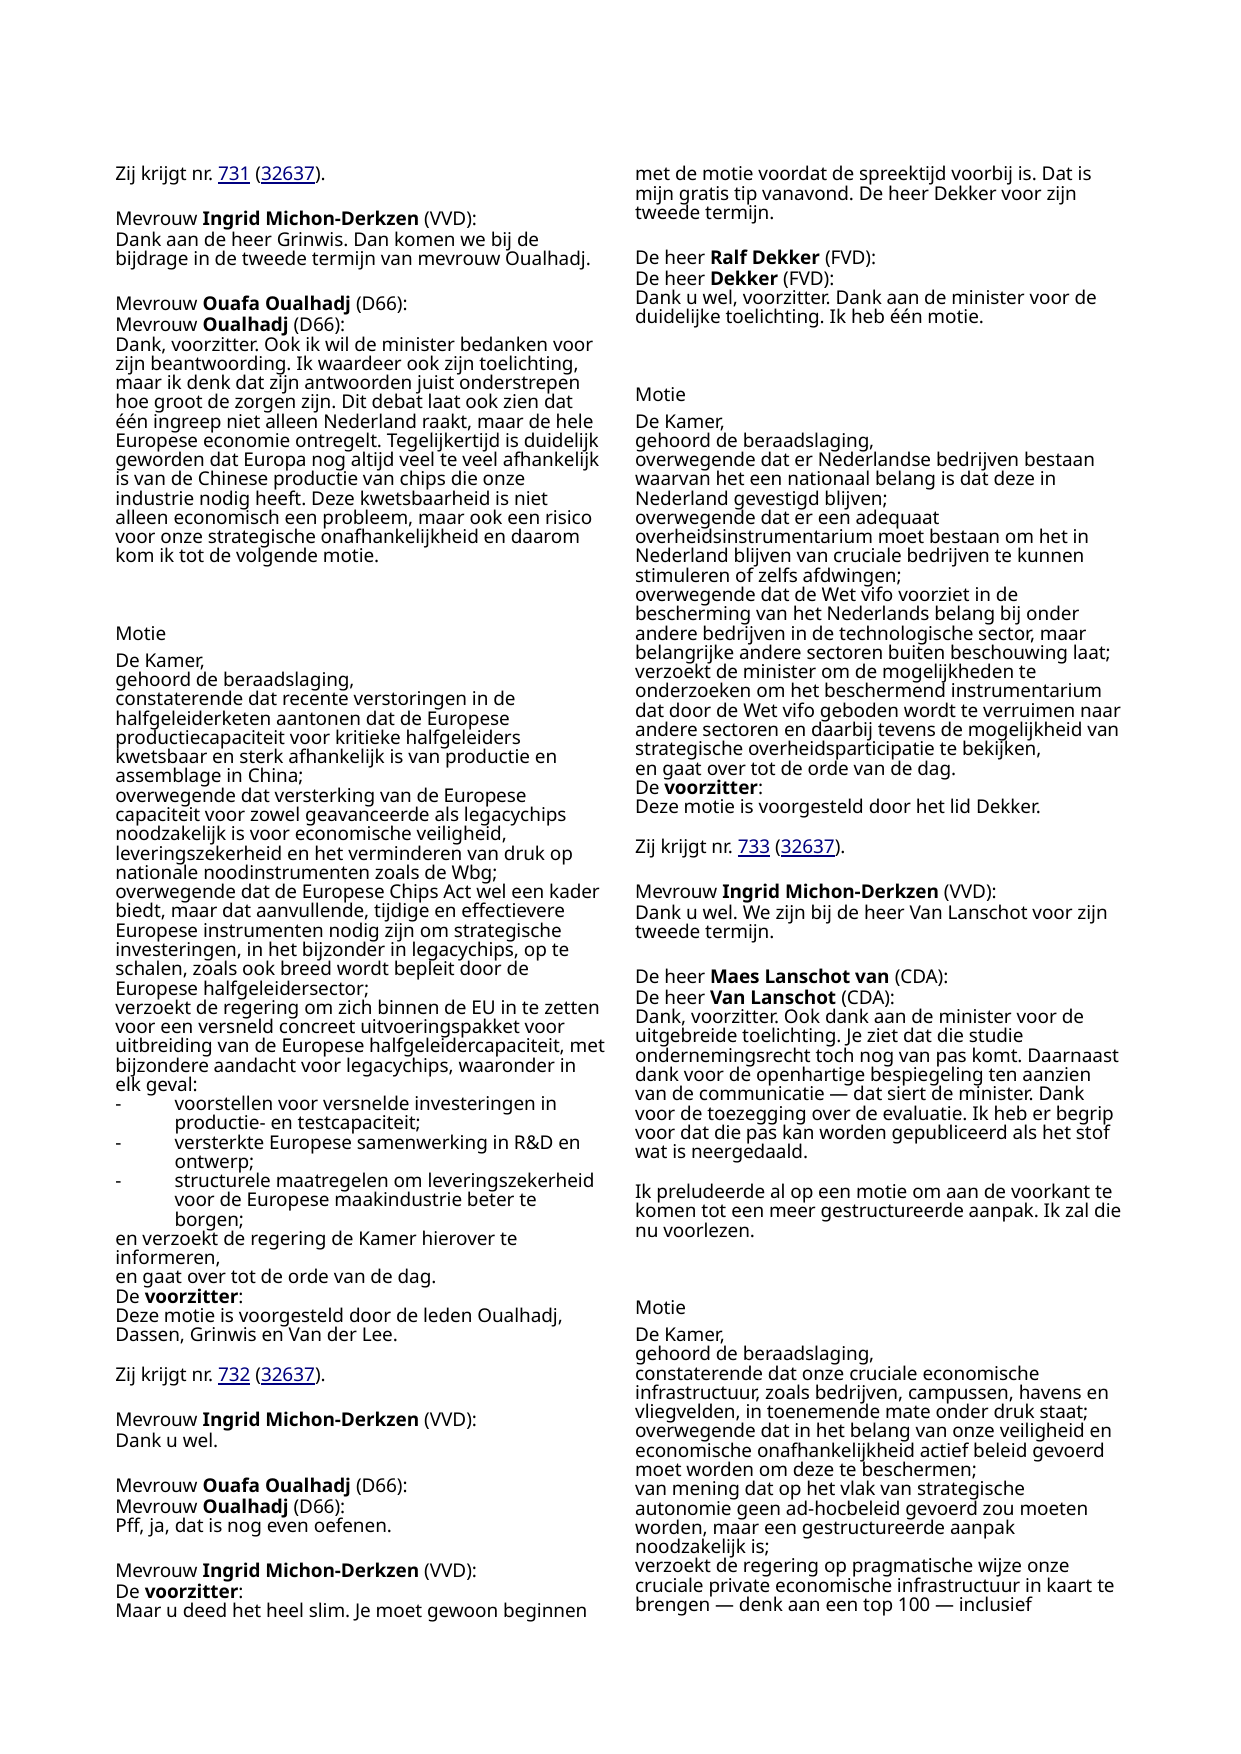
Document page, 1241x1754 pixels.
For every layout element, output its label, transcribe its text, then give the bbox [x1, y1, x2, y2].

text en gaat over tot de orde van de dag. [115, 1268, 605, 1288]
text De Kamer, [115, 652, 605, 671]
text en verzoekt de regering de Kamer hierover te informeren, [115, 1230, 605, 1268]
text Mevrouw Oualhadj (D66): [115, 316, 605, 336]
text Dank, voorzitter. Ook dank aan de minister voor de uitgebreide toelichting. Je ziet dat die studie ondernemingsrecht toch nog van pas komt. Daarnaast dank voor de openhartige bespiegeling ten aanzien van de communicatie — dat siert de minister. Dank voor de toezegging over de evaluatie. Ik heb er begrip voor dat die pas kan worden gepubliceerd als het stof wat is neergedaald. [635, 1008, 1125, 1162]
list voorstellen voor versnelde investeringen in productie- en testcapaciteit; [115, 1095, 605, 1134]
text Deze motie is voorgesteld door het lid Dekker. [635, 798, 1125, 817]
text Dank, voorzitter. Ook ik wil de minister bedanken voor zijn beantwoording. Ik waardeer ook zijn toelichting, maar ik denk dat zijn antwoorden juist onderstrepen hoe groot de zorgen zijn. Dit debat laat ook zien dat één ingreep niet alleen Nederland raakt, maar de hele Europese economie ontregelt. Tegelijkertijd is duidelijk geworden dat Europa nog altijd veel te veel afhankelijk is van de Chinese productie van chips die onze industrie nodig heeft. Deze kwetsbaarheid is niet alleen economisch een probleem, maar ook een risico voor onze strategische onafhankelijkheid en daarom kom ik tot de volgende motie. [115, 336, 605, 567]
text Mevrouw Ouafa Oualhadj (D66): [115, 291, 605, 316]
text Motie [115, 620, 605, 646]
list structurele maatregelen om leveringszekerheid voor de Europese maakindustrie beter te borgen; [115, 1172, 605, 1230]
text overwegende dat de Europese Chips Act wel een kader biedt, maar dat aanvullende, tijdige en effectievere Europese instrumenten nodig zijn om strategische investeringen, in het bijzonder in legacychips, op te schalen, zoals ook breed wordt bepleit door de Europese halfgeleidersector; [115, 883, 605, 999]
text met de motie voordat de spreektijd voorbij is. Dat is mijn gratis tip vanavond. De heer Dekker voor zijn tweede termijn. [635, 165, 1125, 223]
text overwegende dat er Nederlandse bedrijven bestaan waarvan het een nationaal belang is dat deze in Nederland gevestigd blijven; [635, 451, 1125, 509]
text De heer Van Lanschot (CDA): [635, 989, 1125, 1008]
text Dank u wel. [115, 1432, 605, 1451]
list versterkte Europese samenwerking in R&D en ontwerp; [115, 1134, 605, 1172]
text gehoord de beraadslaging, [115, 671, 605, 690]
text gehoord de beraadslaging, [635, 1345, 1125, 1364]
text Maar u deed het heel slim. Je moet gewoon beginnen [115, 1602, 605, 1622]
text De voorzitter: [115, 1288, 605, 1307]
text overwegende dat er een adequaat overheidsinstrumentarium moet bestaan om het in Nederland blijven van cruciale bedrijven te kunnen stimuleren of zelfs afdwingen; [635, 509, 1125, 586]
text Pff, ja, dat is nog even oefenen. [115, 1517, 605, 1537]
text Mevrouw Ouafa Oualhadj (D66): [115, 1472, 605, 1498]
text De Kamer, [635, 413, 1125, 432]
text en gaat over tot de orde van de dag. [635, 759, 1125, 779]
text Motie [635, 1294, 1125, 1320]
text Mevrouw Ingrid Michon-Derkzen (VVD): [115, 1557, 605, 1583]
text Deze motie is voorgesteld door de leden Oualhadj, Dassen, Grinwis en Van der Lee. [115, 1307, 605, 1346]
text Zij krijgt nr. 731 (32637). [115, 165, 605, 184]
text gehoord de beraadslaging, [635, 432, 1125, 451]
text De heer Dekker (FVD): [635, 270, 1125, 289]
text Zij krijgt nr. 733 (32637). [635, 838, 1125, 857]
text De heer Maes Lanschot van (CDA): [635, 963, 1125, 989]
text constaterende dat onze cruciale economische infrastructuur, zoals bedrijven, campussen, havens en vliegvelden, in toenemende mate onder druk staat; [635, 1364, 1125, 1422]
text overwegende dat versterking van de Europese capaciteit voor zowel geavanceerde als legacychips noodzakelijk is voor economische veiligheid, leveringszekerheid en het verminderen van druk op nationale noodinstrumenten zoals de Wbg; [115, 787, 605, 883]
text Zij krijgt nr. 732 (32637). [115, 1366, 605, 1386]
text overwegende dat de Wet vifo voorziet in de bescherming van het Nederlands belang bij onder andere bedrijven in de technologische sector, maar belangrijke andere sectoren buiten beschouwing laat; [635, 586, 1125, 663]
text Mevrouw Ingrid Michon-Derkzen (VVD): [635, 878, 1125, 904]
text Dank aan de heer Grinwis. Dan komen we bij de bijdrage in de tweede termijn van mevrouw Oualhadj. [115, 231, 605, 270]
text constaterende dat recente verstoringen in de halfgeleiderketen aantonen dat de Europese productiecapaciteit voor kritieke halfgeleiders kwetsbaar en sterk afhankelijk is van productie en assemblage in China; [115, 690, 605, 787]
text De Kamer, [635, 1326, 1125, 1345]
text De voorzitter: [635, 779, 1125, 798]
text overwegende dat in het belang van onze veiligheid en economische onafhankelijkheid actief beleid gevoerd moet worden om deze te beschermen; [635, 1422, 1125, 1480]
text Dank u wel, voorzitter. Dank aan de minister voor de duidelijke toelichting. Ik heb één motie. [635, 289, 1125, 327]
text verzoekt de minister om de mogelijkheden te onderzoeken om het beschermend instrumentarium dat door de Wet vifo geboden wordt te verruimen naar andere sectoren en daarbij tevens de mogelijkheid van strategische overheidsparticipatie te bekijken, [635, 663, 1125, 759]
text Motie [635, 381, 1125, 407]
text Mevrouw Oualhadj (D66): [115, 1498, 605, 1517]
text De heer Ralf Dekker (FVD): [635, 244, 1125, 270]
text verzoekt de regering op pragmatische wijze onze cruciale private economische infrastructuur in kaart te brengen — denk aan een top 100 — inclusief [635, 1557, 1125, 1615]
text Mevrouw Ingrid Michon-Derkzen (VVD): [115, 1406, 605, 1432]
text Dank u wel. We zijn bij de heer Van Lanschot voor zijn tweede termijn. [635, 904, 1125, 942]
text De voorzitter: [115, 1583, 605, 1602]
text Ik preludeerde al op een motie om aan de voorkant te komen tot een meer gestructureerde aanpak. Ik zal die nu voorlezen. [635, 1183, 1125, 1241]
text Mevrouw Ingrid Michon-Derkzen (VVD): [115, 205, 605, 231]
text van mening dat op het vlak van strategische autonomie geen ad-hocbeleid gevoerd zou moeten worden, maar een gestructureerde aanpak noodzakelijk is; [635, 1480, 1125, 1557]
text verzoekt de regering om zich binnen de EU in te zetten voor een versneld concreet uitvoeringspakket voor uitbreiding van de Europese halfgeleidercapaciteit, met bijzondere aandacht voor legacychips, waaronder in elk geval: [115, 999, 605, 1095]
